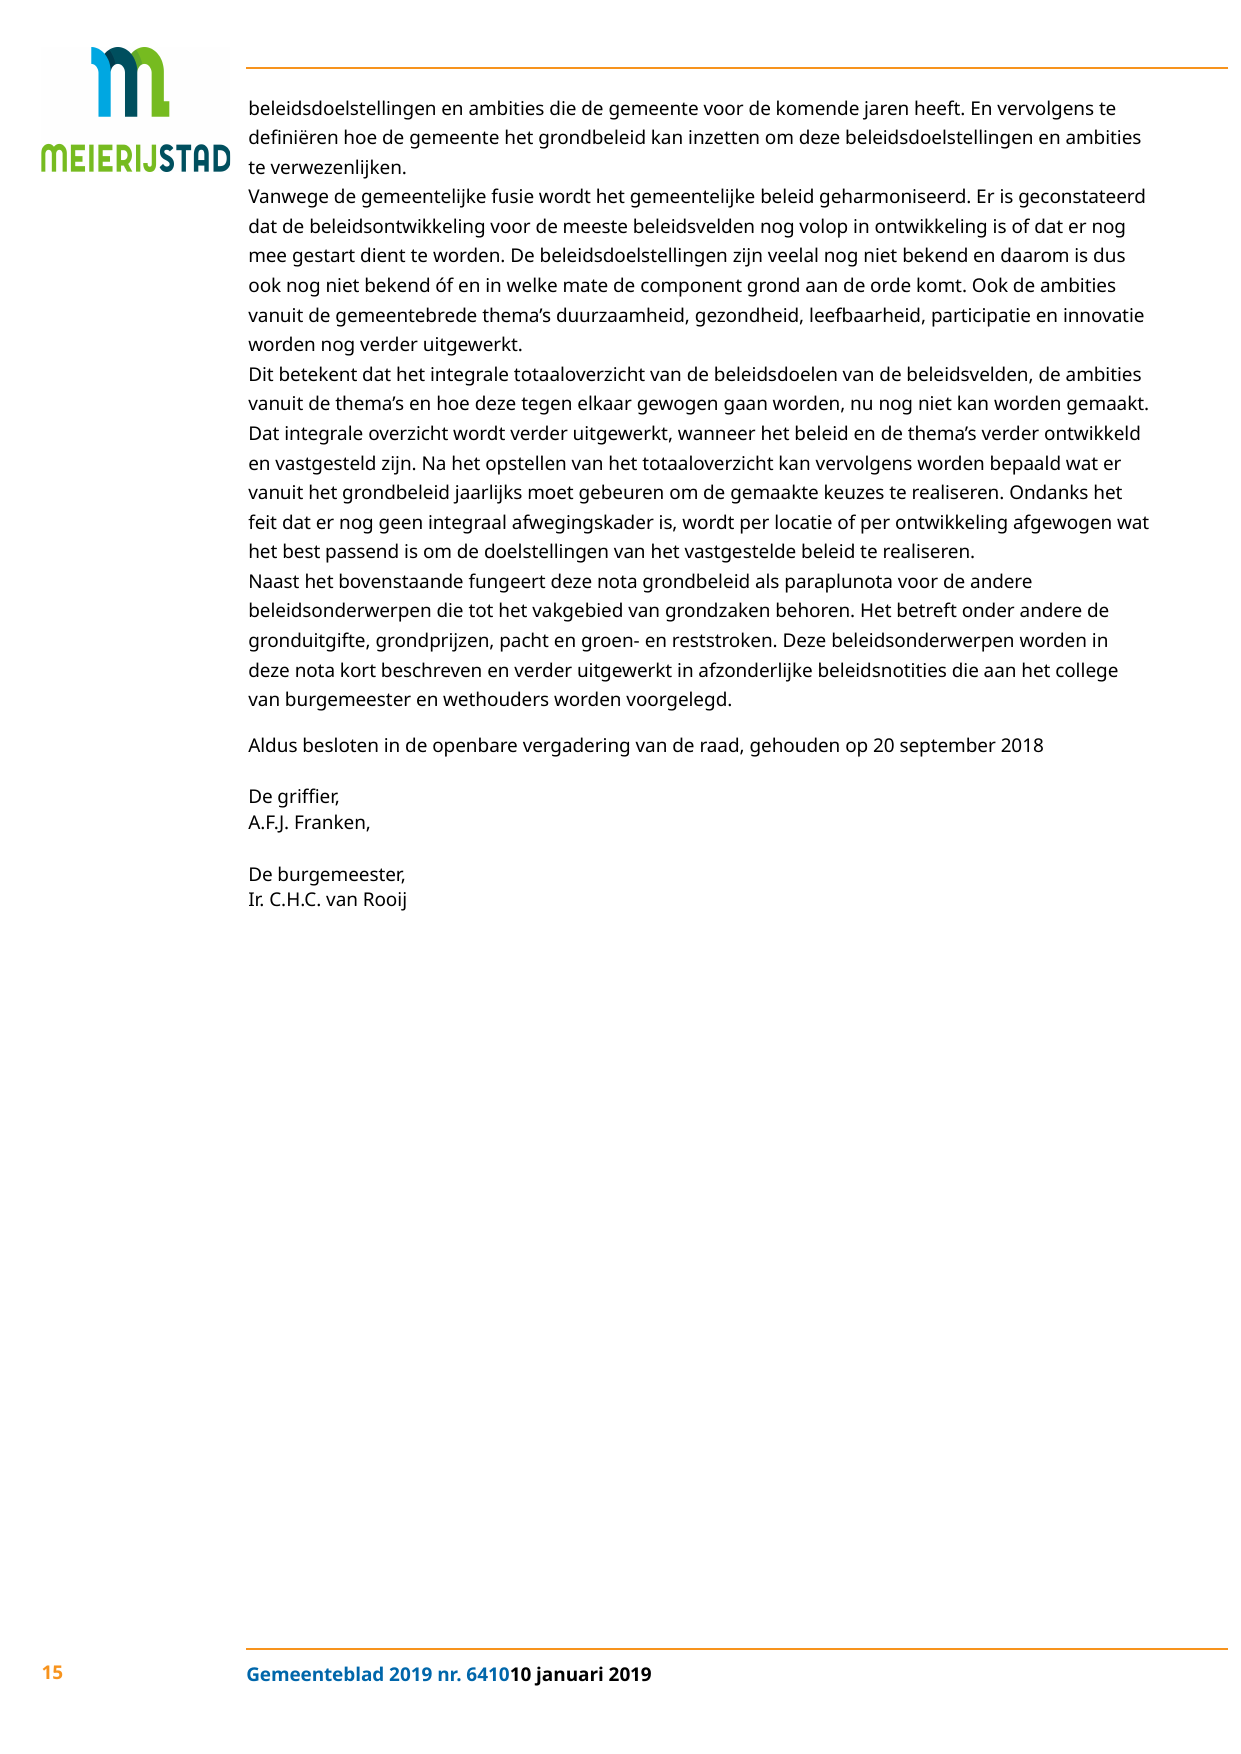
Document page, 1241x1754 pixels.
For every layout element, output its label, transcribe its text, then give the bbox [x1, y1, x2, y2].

text Aldus besloten in de openbare vergadering van de raad, gehouden op 20 september 2018 [248, 732, 1152, 758]
text A.F.J. Franken, [248, 809, 1152, 835]
text Vanwege de gemeentelijke fusie wordt het gemeentelijke beleid geharmoniseerd. Er is geconstateerd dat de beleidsontwikkeling voor de meeste beleidsvelden nog volop in ontwikkeling is of dat er nog mee gestart dient te worden. De beleidsdoelstellingen zijn veelal nog niet bekend en daarom is dus ook nog niet bekend óf en in welke mate de component grond aan de orde komt. Ook de ambities vanuit de gemeentebrede thema’s duurzaamheid, gezondheid, leefbaarheid, participatie en innovatie worden nog verder uitgewerkt. [248, 183, 1152, 357]
text Dit betekent dat het integrale totaaloverzicht van de beleidsdoelen van de beleidsvelden, de ambities vanuit de thema’s en hoe deze tegen elkaar gewogen gaan worden, nu nog niet kan worden gemaakt. Dat integrale overzicht wordt verder uitgewerkt, wanneer het beleid en de thema’s verder ontwikkeld en vastgesteld zijn. Na het opstellen van het totaaloverzicht kan vervolgens worden bepaald wat er vanuit het grondbeleid jaarlijks moet gebeuren om de gemaakte keuzes te realiseren. Ondanks het feit dat er nog geen integraal afwegingskader is, wordt per locatie of per ontwikkeling afgewogen wat het best passend is om de doelstellingen van het vastgestelde beleid te realiseren. [248, 361, 1152, 564]
text Naast het bovenstaande fungeert deze nota grondbeleid als paraplunota voor de andere beleidsonderwerpen die tot het vakgebied van grondzaken behoren. Het betreft onder andere de gronduitgifte, grondprijzen, pacht en groen- en reststroken. Deze beleidsonderwerpen worden in deze nota kort beschreven en verder uitgewerkt in afzonderlijke beleidsnotities die aan het college van burgemeester en wethouders worden voorgelegd. [248, 568, 1152, 712]
text De griffier, [248, 783, 1152, 809]
picture [41, 47, 231, 172]
text beleidsdoelstellingen en ambities die de gemeente voor de komende jaren heeft. En vervolgens te definiëren hoe de gemeente het grondbeleid kan inzetten om deze beleidsdoelstellingen en ambities te verwezenlijken. [248, 95, 1152, 180]
text Ir. C.H.C. van Rooij [248, 886, 1152, 912]
text De burgemeester, [248, 861, 1152, 886]
